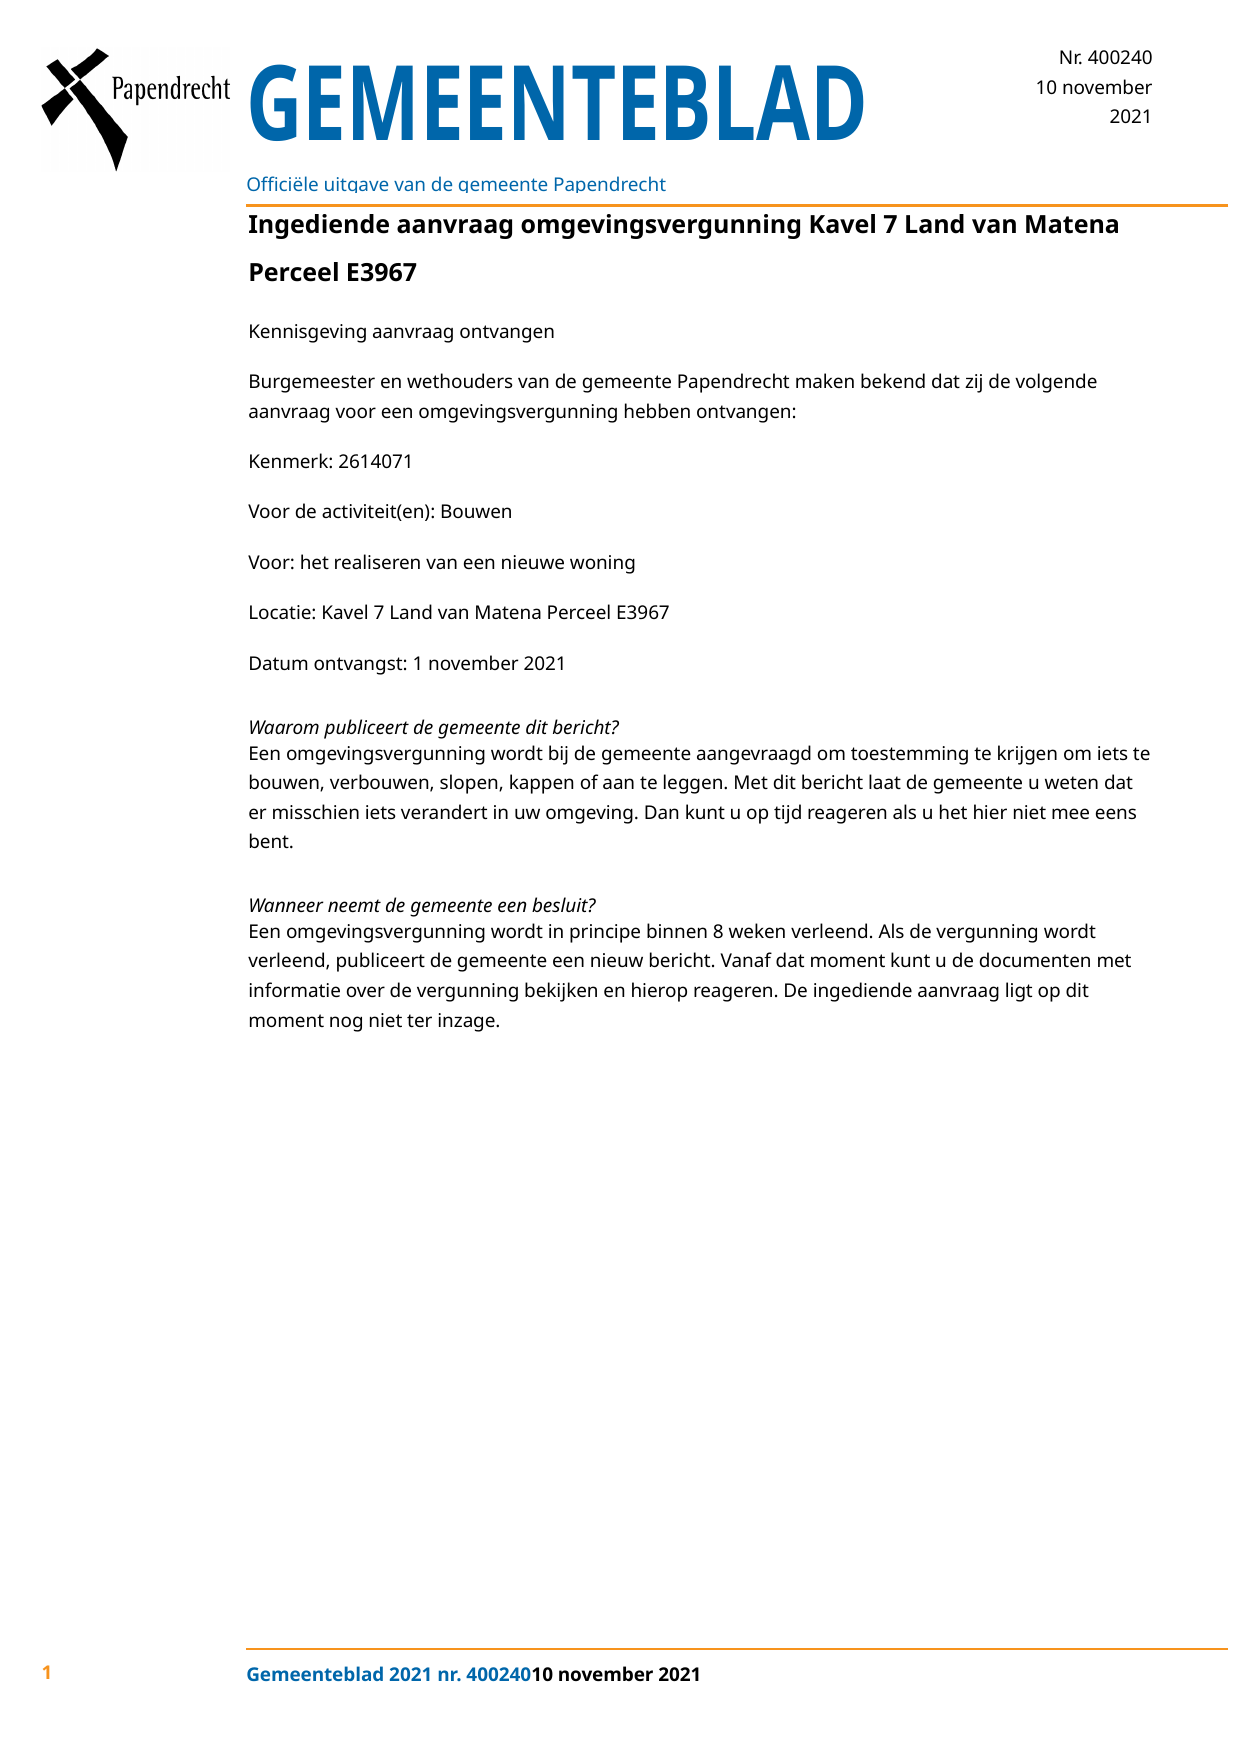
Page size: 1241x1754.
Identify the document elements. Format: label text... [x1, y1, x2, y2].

text Burgemeester en wethouders van de gemeente Papendrecht maken bekend dat zij de volgende aanvraag voor een omgevingsvergunning hebben ontvangen: [248, 368, 1152, 424]
text Voor de activiteit(en): Bouwen [248, 499, 1152, 524]
text Ingediende aanvraag omgevingsvergunning Kavel 7 Land van Matena Perceel E3967 [248, 207, 1152, 288]
text Kennisgeving aanvraag ontvangen [248, 318, 1152, 344]
text Voor: het realiseren van een nieuwe woning [248, 549, 1152, 575]
text Datum ontvangst: 1 november 2021 [248, 650, 1152, 676]
text Waarom publiceert de gemeente dit bericht? [248, 714, 1152, 740]
text Een omgevingsvergunning wordt in principe binnen 8 weken verleend. Als de vergunning wordt verleend, publiceert de gemeente een nieuw bericht. Vanaf dat moment kunt u de documenten met informatie over de vergunning bekijken en hierop reageren. De ingediende aanvraag ligt op dit moment nog niet ter inzage. [248, 918, 1152, 1033]
text Kenmerk: 2614071 [248, 448, 1152, 474]
text Een omgevingsvergunning wordt bij de gemeente aangevraagd om toestemming te krijgen om iets te bouwen, verbouwen, slopen, kappen of aan te leggen. Met dit bericht laat de gemeente u weten dat er misschien iets verandert in uw omgeving. Dan kunt u op tijd reageren als u het hier niet mee eens bent. [248, 740, 1152, 854]
picture [41, 47, 231, 172]
text Locatie: Kavel 7 Land van Matena Perceel E3967 [248, 599, 1152, 625]
text Wanneer neemt de gemeente een besluit? [248, 892, 1152, 918]
